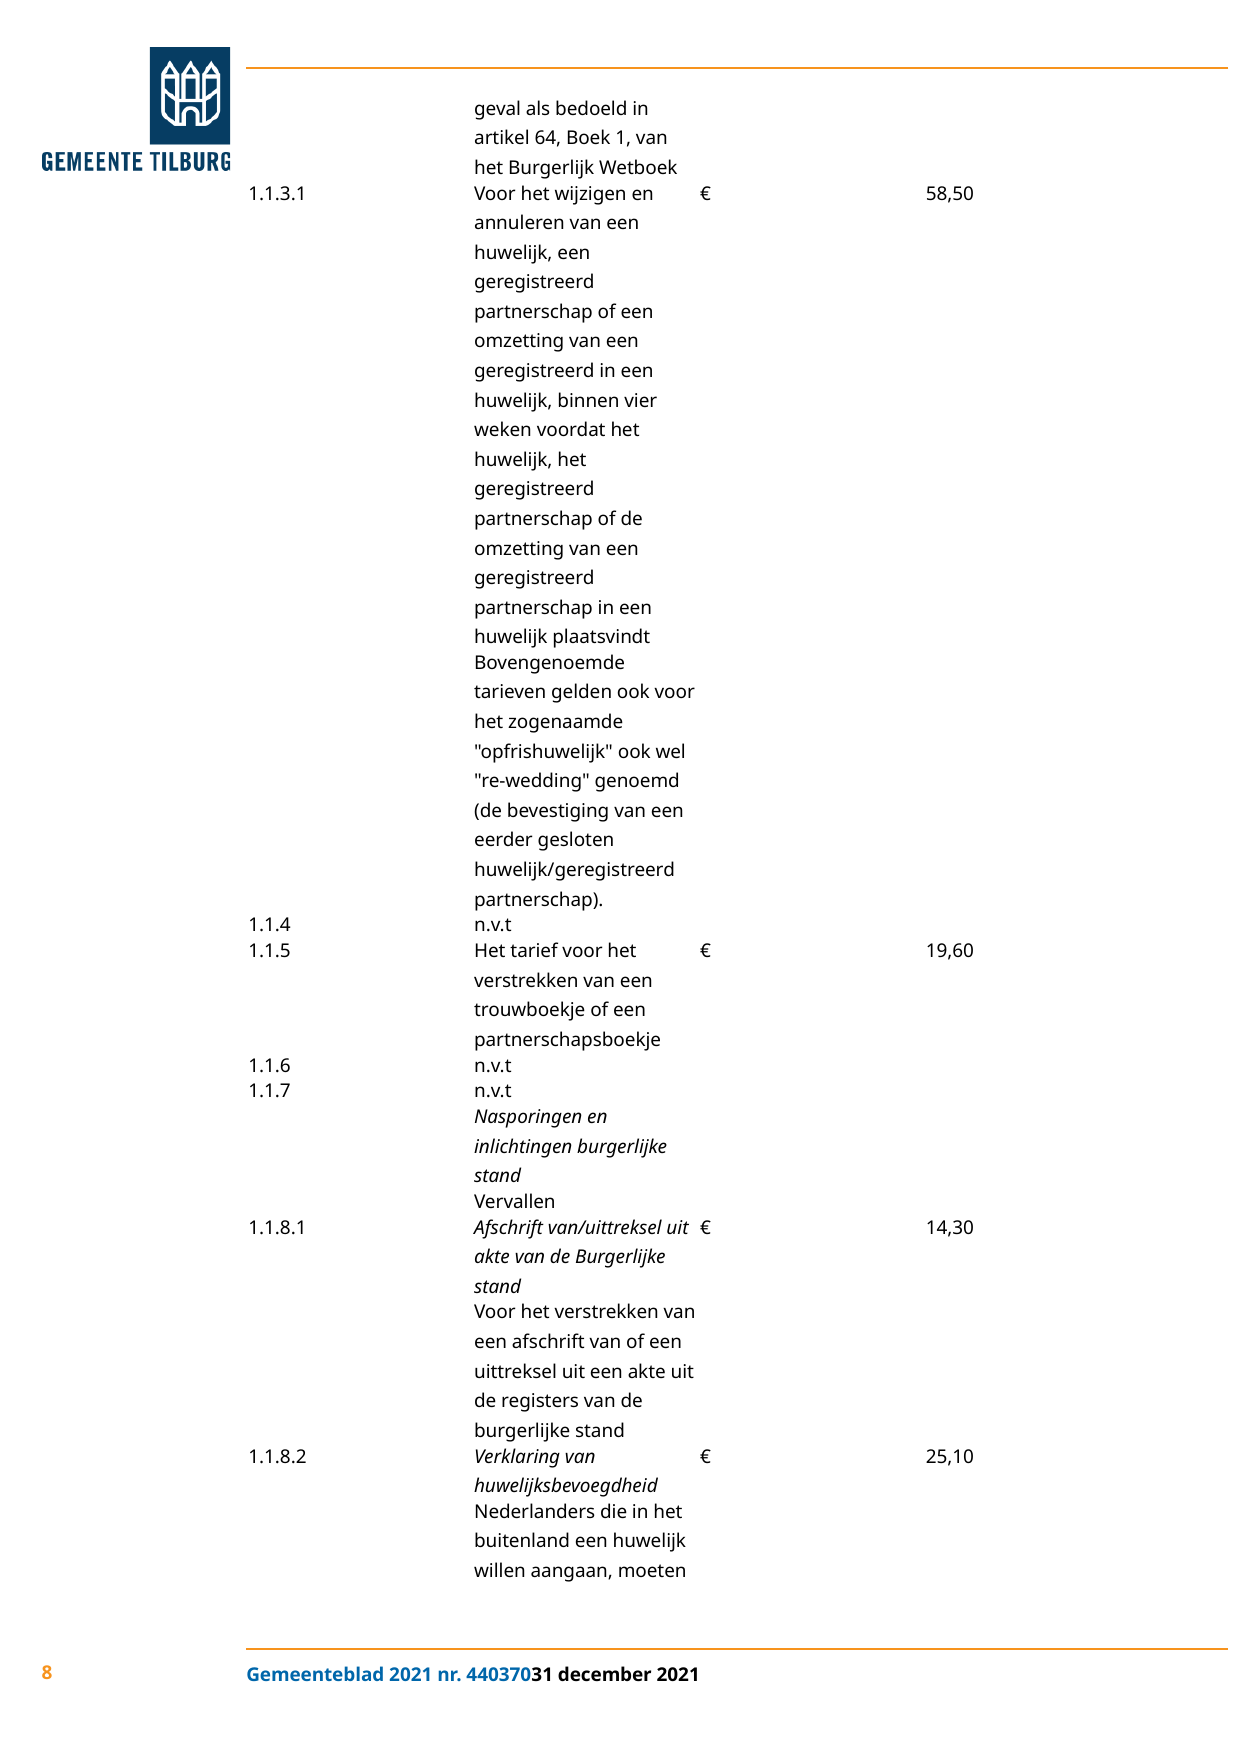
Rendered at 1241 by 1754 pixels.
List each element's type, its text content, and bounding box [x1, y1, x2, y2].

table_cell [926, 912, 1152, 937]
table_cell 14,30 [926, 1214, 1152, 1443]
table_cell n.v.t [474, 912, 700, 937]
table_cell [700, 95, 926, 180]
table_cell 25,10 [926, 1443, 1152, 1583]
picture [41, 47, 231, 172]
table_cell [926, 1103, 1152, 1214]
table_cell € [700, 180, 926, 649]
table_cell Bovengenoemde tarieven gelden ook voor het zogenaamde "opfrishuwelijk" ook wel "re-wedding" genoemd (de bevestiging van een eerder gesloten huwelijk/geregistreerd partnerschap). [474, 649, 700, 912]
table_cell Nasporingen en inlichtingen burgerlijke stand [474, 1103, 700, 1188]
table_cell € [700, 937, 926, 1052]
table_cell [926, 1052, 1152, 1077]
table_cell Voor het verstrekken van een afschrift van of een uittreksel uit een akte uit de registers van de burgerlijke stand [474, 1299, 700, 1443]
table_cell Nederlanders die in het buitenland een huwelijk willen aangaan, moeten [474, 1498, 700, 1583]
table_cell [248, 1103, 474, 1214]
table_cell [700, 1078, 926, 1103]
table_cell Voor het wijzigen en annuleren van een huwelijk, een geregistreerd partnerschap of een omzetting van een geregistreerd in een huwelijk, binnen vier weken voordat het huwelijk, het geregistreerd partnerschap of de omzetting van een geregistreerd partnerschap in een huwelijk plaatsvindt [474, 180, 700, 649]
table_cell n.v.t [474, 1052, 700, 1077]
table_cell € [700, 1443, 926, 1583]
table_cell 1.1.4 [248, 912, 474, 937]
table_cell [926, 1078, 1152, 1103]
table_cell [700, 649, 926, 912]
table_cell [926, 95, 1152, 180]
table_cell 1.1.3.1 [248, 180, 474, 912]
table_cell [248, 95, 474, 180]
table_cell 1.1.6 [248, 1052, 474, 1077]
table_cell [700, 1052, 926, 1077]
table_cell 1.1.5 [248, 937, 474, 1052]
table_cell 1.1.8.2 [248, 1443, 474, 1583]
table_cell Afschrift van/uittreksel uit akte van de Burgerlijke stand [474, 1214, 700, 1299]
table_cell Verklaring van huwelijksbevoegdheid [474, 1443, 700, 1498]
table_cell 58,50 [926, 180, 1152, 649]
table_cell [926, 649, 1152, 912]
table_cell 1.1.7 [248, 1078, 474, 1103]
table_cell [700, 1103, 926, 1214]
table_cell [700, 912, 926, 937]
table_cell n.v.t [474, 1078, 700, 1103]
table_cell geval als bedoeld in artikel 64, Boek 1, van het Burgerlijk Wetboek [474, 95, 700, 180]
table_cell 1.1.8.1 [248, 1214, 474, 1443]
table_cell Vervallen [474, 1188, 700, 1214]
table_cell € [700, 1214, 926, 1443]
table_cell Het tarief voor het verstrekken van een trouwboekje of een partnerschapsboekje [474, 937, 700, 1052]
table_cell 19,60 [926, 937, 1152, 1052]
